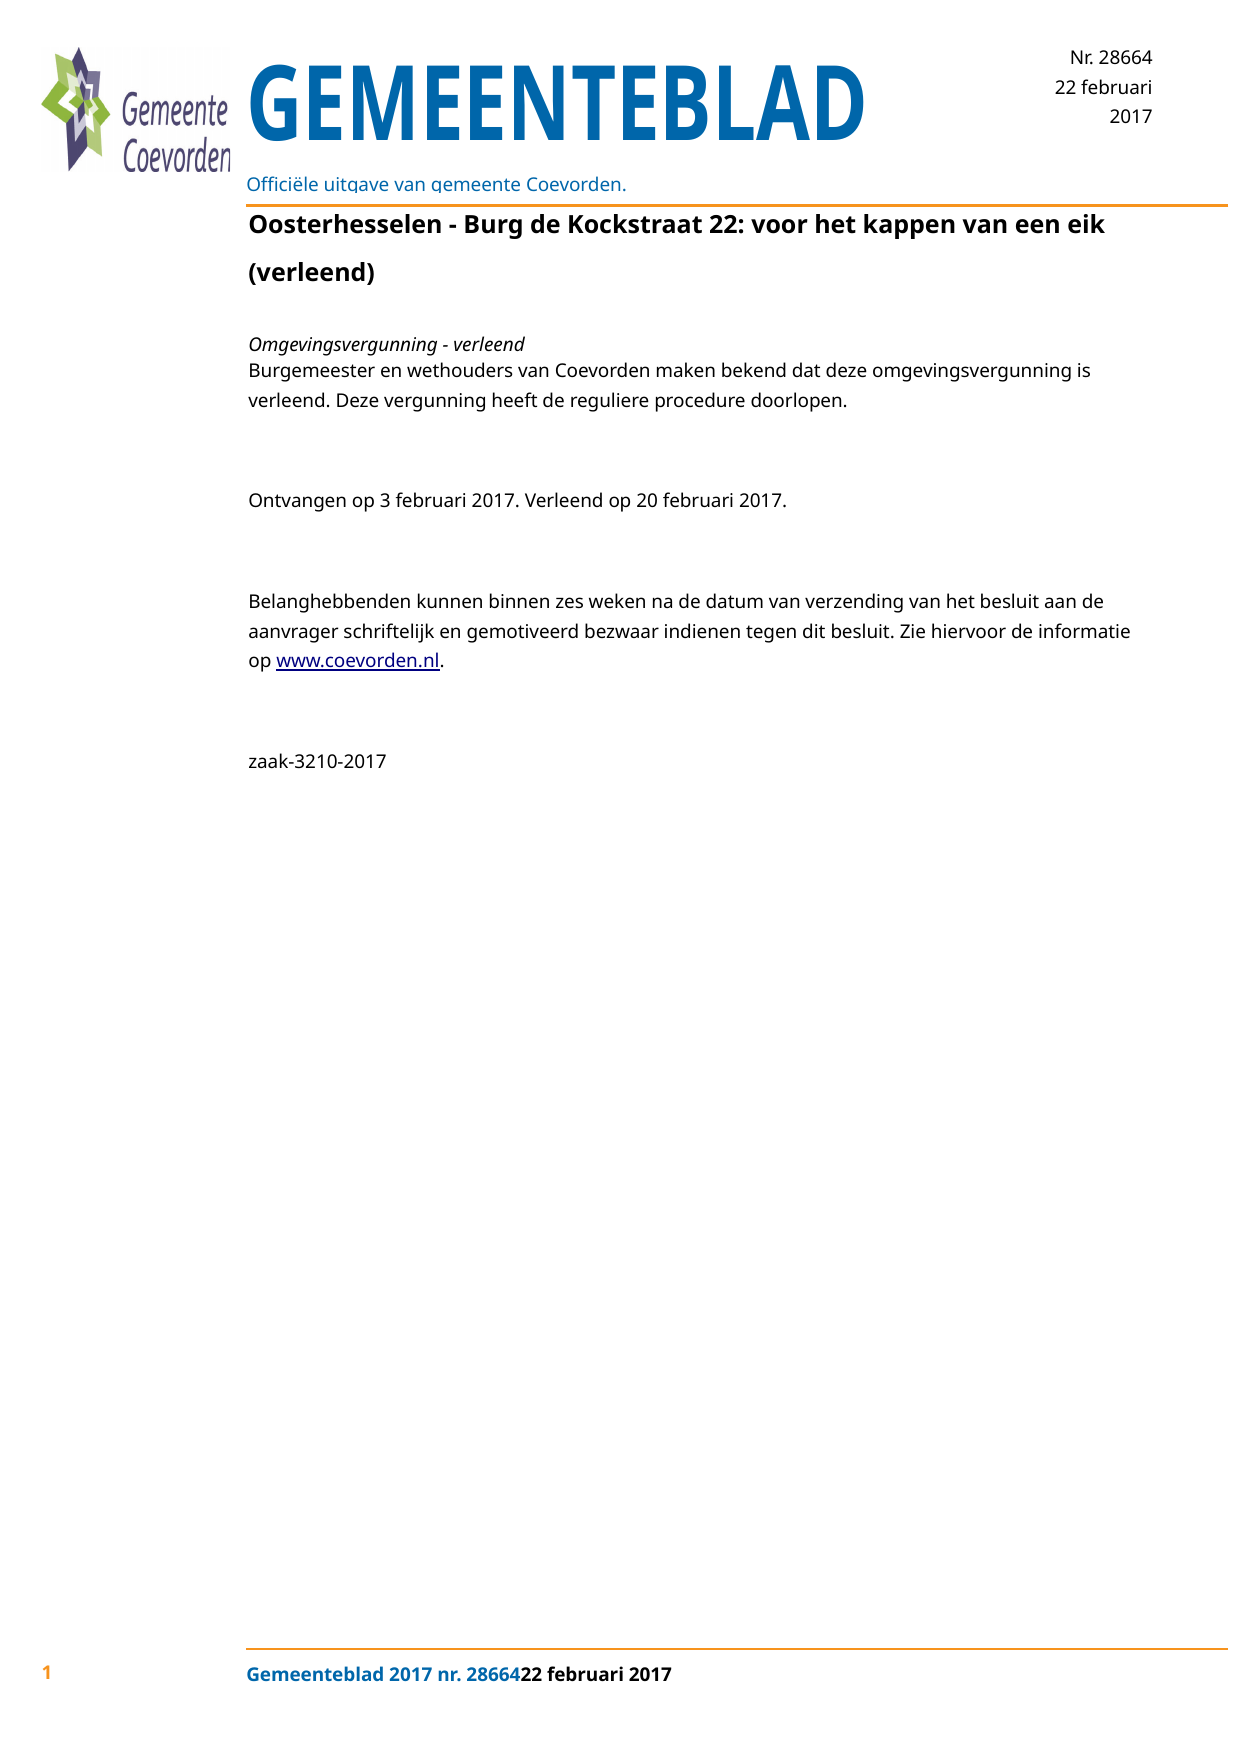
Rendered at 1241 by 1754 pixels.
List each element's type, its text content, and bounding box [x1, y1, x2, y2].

text Burgemeester en wethouders van Coevorden maken bekend dat deze omgevingsvergunning is verleend. Deze vergunning heeft de reguliere procedure doorlopen. [248, 357, 1152, 412]
text Belanghebbenden kunnen binnen zes weken na de datum van verzending van het besluit aan de aanvrager schriftelijk en gemotiveerd bezwaar indienen tegen dit besluit. Zie hiervoor de informatie op www.coevorden.nl. [248, 588, 1152, 673]
text zaak-3210-2017 [248, 748, 1152, 774]
text Ontvangen op 3 februari 2017. Verleend op 20 februari 2017. [248, 488, 1152, 513]
text Oosterhesselen - Burg de Kockstraat 22: voor het kappen van een eik (verleend) [248, 207, 1152, 288]
picture [41, 47, 231, 172]
text Omgevingsvergunning - verleend [248, 331, 1152, 357]
